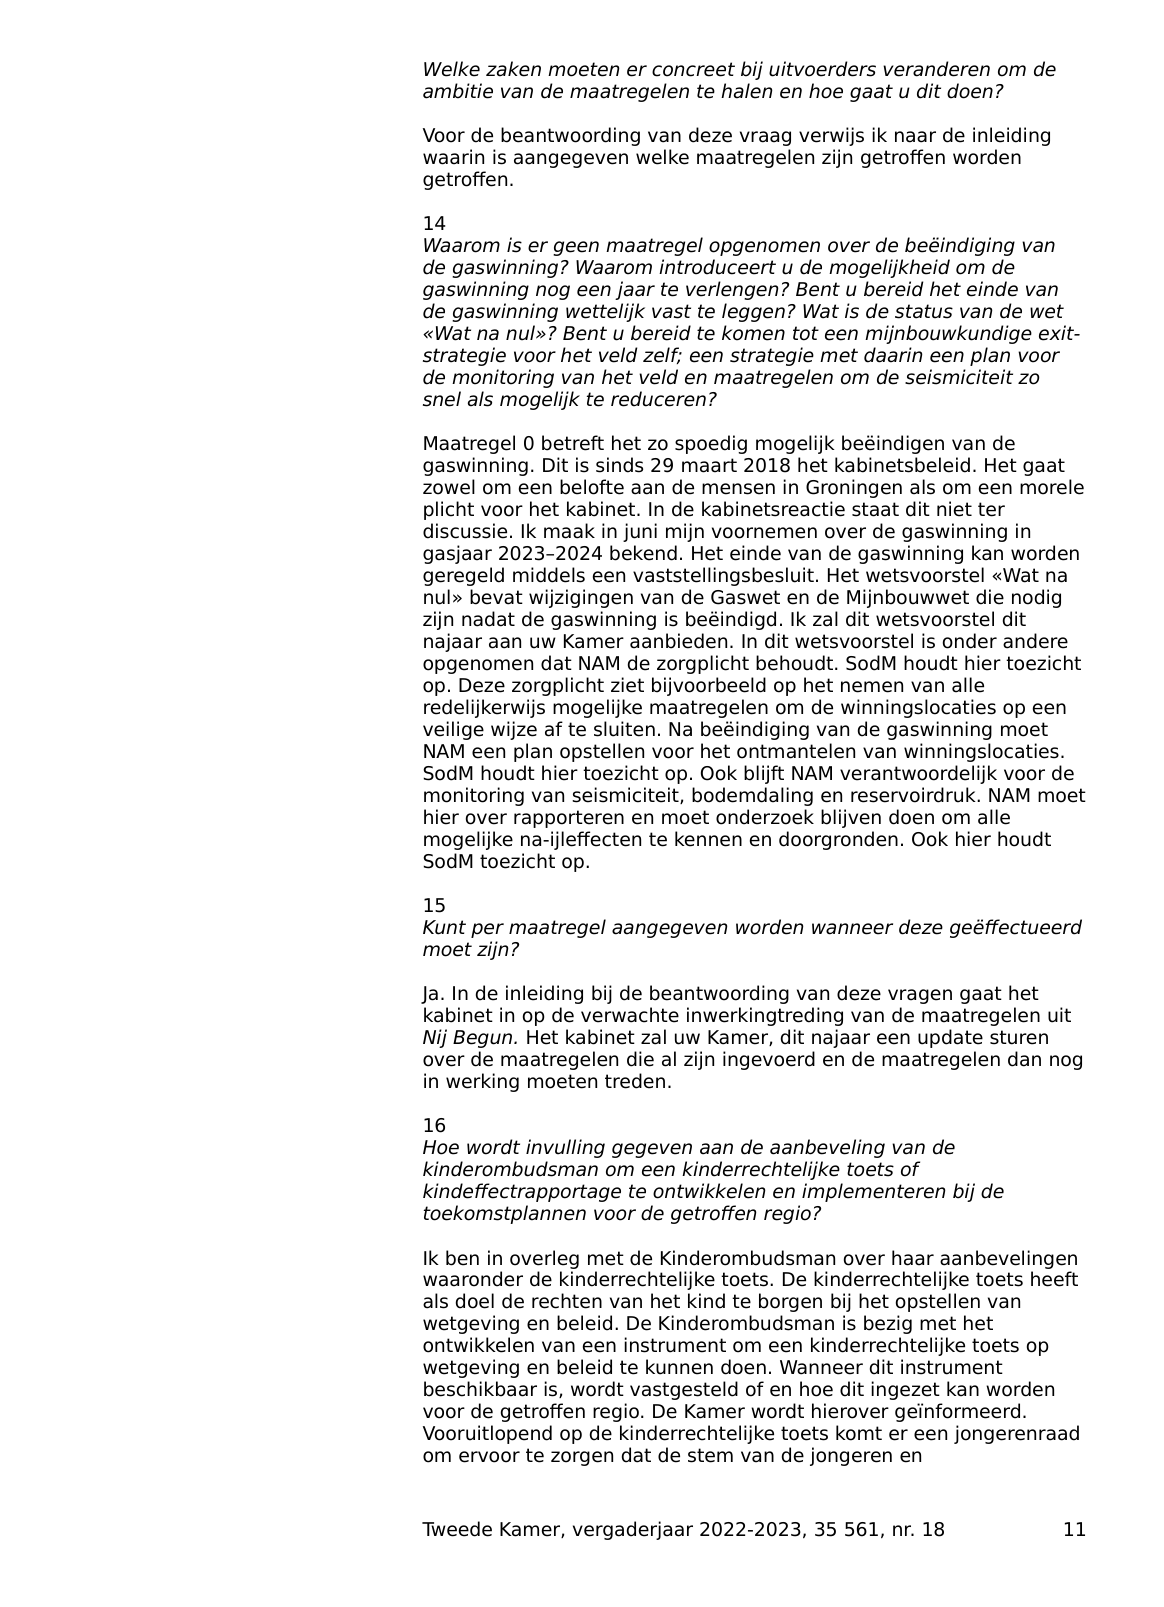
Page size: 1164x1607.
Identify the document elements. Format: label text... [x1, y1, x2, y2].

text 14 [422, 213, 1087, 235]
text Waarom is er geen maatregel opgenomen over de beëindiging van de gaswinning? Waarom introduceert u de mogelijkheid om de gaswinning nog een jaar te verlengen? Bent u bereid het einde van de gaswinning wettelijk vast te leggen? Wat is de status van de wet «Wat na nul»? Bent u bereid te komen tot een mijnbouwkundige exit-strategie voor het veld zelf; een strategie met daarin een plan voor de monitoring van het veld en maatregelen om de seismiciteit zo snel als mogelijk te reduceren? [422, 235, 1087, 411]
text Ik ben in overleg met de Kinderombudsman over haar aanbevelingen waaronder de kinderrechtelijke toets. De kinderrechtelijke toets heeft als doel de rechten van het kind te borgen bij het opstellen van wetgeving en beleid. De Kinderombudsman is bezig met het ontwikkelen van een instrument om een kinderrechtelijke toets op wetgeving en beleid te kunnen doen. Wanneer dit instrument beschikbaar is, wordt vastgesteld of en hoe dit ingezet kan worden voor de getroffen regio. De Kamer wordt hierover geïnformeerd. Vooruitlopend op de kinderrechtelijke toets komt er een jongerenraad om ervoor te zorgen dat de stem van de jongeren en [422, 1247, 1087, 1467]
text Maatregel 0 betreft het zo spoedig mogelijk beëindigen van de gaswinning. Dit is sinds 29 maart 2018 het kabinetsbeleid. Het gaat zowel om een belofte aan de mensen in Groningen als om een morele plicht voor het kabinet. In de kabinetsreactie staat dit niet ter discussie. Ik maak in juni mijn voornemen over de gaswinning in gasjaar 2023–2024 bekend. Het einde van de gaswinning kan worden geregeld middels een vaststellingsbesluit. Het wetsvoorstel «Wat na nul» bevat wijzigingen van de Gaswet en de Mijnbouwwet die nodig zijn nadat de gaswinning is beëindigd. Ik zal dit wetsvoorstel dit najaar aan uw Kamer aanbieden. In dit wetsvoorstel is onder andere opgenomen dat NAM de zorgplicht behoudt. SodM houdt hier toezicht op. Deze zorgplicht ziet bijvoorbeeld op het nemen van alle redelijkerwijs mogelijke maatregelen om de winningslocaties op een veilige wijze af te sluiten. Na beëindiging van de gaswinning moet NAM een plan opstellen voor het ontmantelen van winningslocaties. SodM houdt hier toezicht op. Ook blijft NAM verantwoordelijk voor de monitoring van seismiciteit, bodemdaling en reservoirdruk. NAM moet hier over rapporteren en moet onderzoek blijven doen om alle mogelijke na-ijleffecten te kennen en doorgronden. Ook hier houdt SodM toezicht op. [422, 433, 1087, 873]
text Hoe wordt invulling gegeven aan de aanbeveling van de kinderombudsman om een kinderrechtelijke toets of kindeffectrapportage te ontwikkelen en implementeren bij de toekomstplannen voor de getroffen regio? [422, 1137, 1087, 1225]
text 15 [422, 895, 1087, 917]
text Voor de beantwoording van deze vraag verwijs ik naar de inleiding waarin is aangegeven welke maatregelen zijn getroffen worden getroffen. [422, 125, 1087, 191]
text 16 [422, 1115, 1087, 1137]
text Kunt per maatregel aangegeven worden wanneer deze geëffectueerd moet zijn? [422, 917, 1087, 961]
text Welke zaken moeten er concreet bij uitvoerders veranderen om de ambitie van de maatregelen te halen en hoe gaat u dit doen? [422, 59, 1087, 103]
text Ja. In de inleiding bij de beantwoording van deze vragen gaat het kabinet in op de verwachte inwerkingtreding van de maatregelen uit Nij Begun. Het kabinet zal uw Kamer, dit najaar een update sturen over de maatregelen die al zijn ingevoerd en de maatregelen dan nog in werking moeten treden. [422, 983, 1087, 1093]
